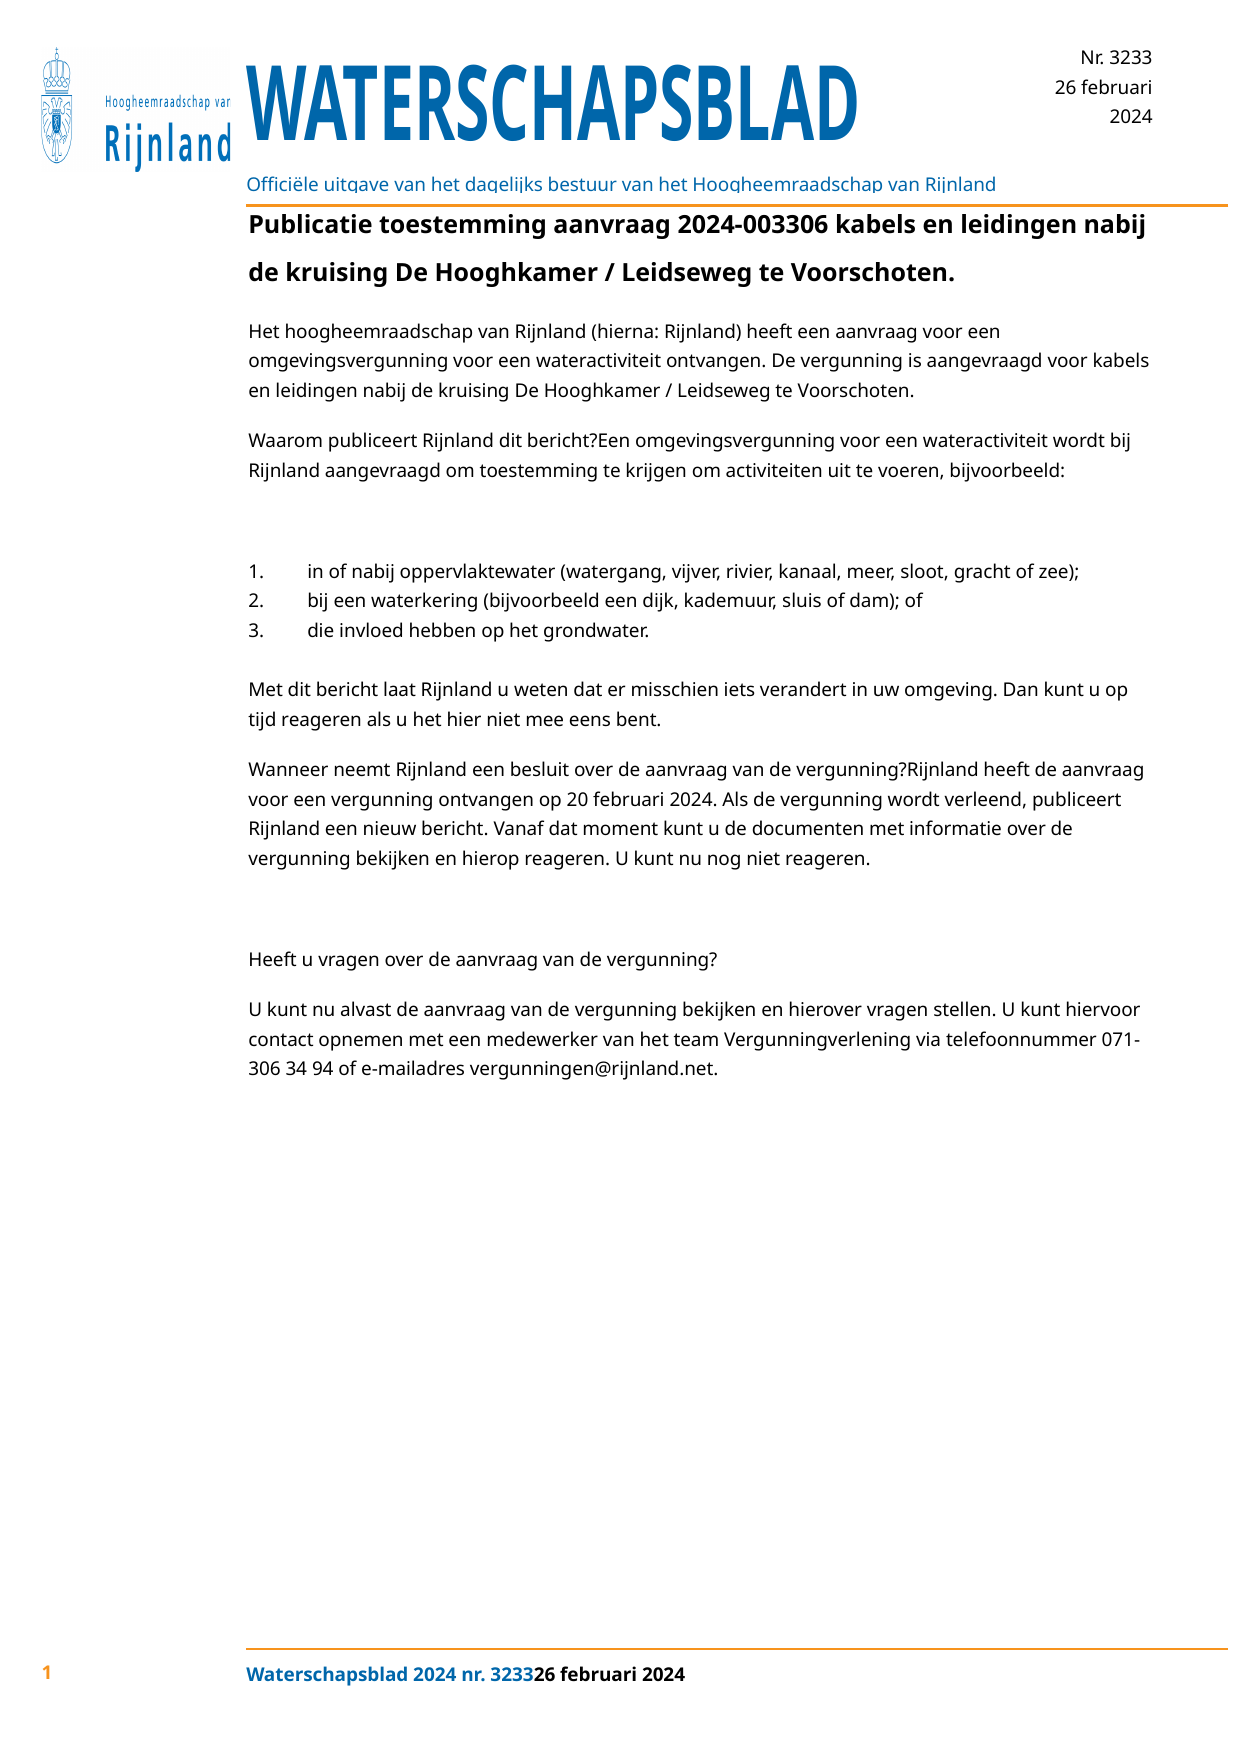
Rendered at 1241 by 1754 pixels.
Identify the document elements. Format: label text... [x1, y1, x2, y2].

picture [41, 47, 231, 172]
text U kunt nu alvast de aanvraag van de vergunning bekijken en hierover vragen stellen. U kunt hiervoor contact opnemen met een medewerker van het team Vergunningverlening via telefoonnummer 071-306 34 94 of e-mailadres vergunningen@rijnland.net. [248, 996, 1152, 1081]
text Heeft u vragen over de aanvraag van de vergunning? [248, 946, 1152, 972]
text Wanneer neemt Rijnland een besluit over de aanvraag van de vergunning?Rijnland heeft de aanvraag voor een vergunning ontvangen op 20 februari 2024. Als de vergunning wordt verleend, publiceert Rijnland een nieuw bericht. Vanaf dat moment kunt u de documenten met informatie over de vergunning bekijken en hierop reageren. U kunt nu nog niet reageren. [248, 756, 1152, 871]
text Met dit bericht laat Rijnland u weten dat er misschien iets verandert in uw omgeving. Dan kunt u op tijd reageren als u het hier niet mee eens bent. [248, 676, 1152, 732]
list in of nabij oppervlaktewater (watergang, vijver, rivier, kanaal, meer, sloot, gracht of zee); [248, 558, 1152, 584]
text Het hoogheemraadschap van Rijnland (hierna: Rijnland) heeft een aanvraag voor een omgevingsvergunning voor een wateractiviteit ontvangen. De vergunning is aangevraagd voor kabels en leidingen nabij de kruising De Hooghkamer / Leidseweg te Voorschoten. [248, 318, 1152, 403]
text Publicatie toestemming aanvraag 2024-003306 kabels en leidingen nabij de kruising De Hooghkamer / Leidseweg te Voorschoten. [248, 207, 1152, 288]
list bij een waterkering (bijvoorbeeld een dijk, kademuur, sluis of dam); of [248, 587, 1152, 613]
list die invloed hebben op het grondwater. [248, 617, 1152, 643]
text Waarom publiceert Rijnland dit bericht?Een omgevingsvergunning voor een wateractiviteit wordt bij Rijnland aangevraagd om toestemming te krijgen om activiteiten uit te voeren, bijvoorbeeld: [248, 427, 1152, 483]
